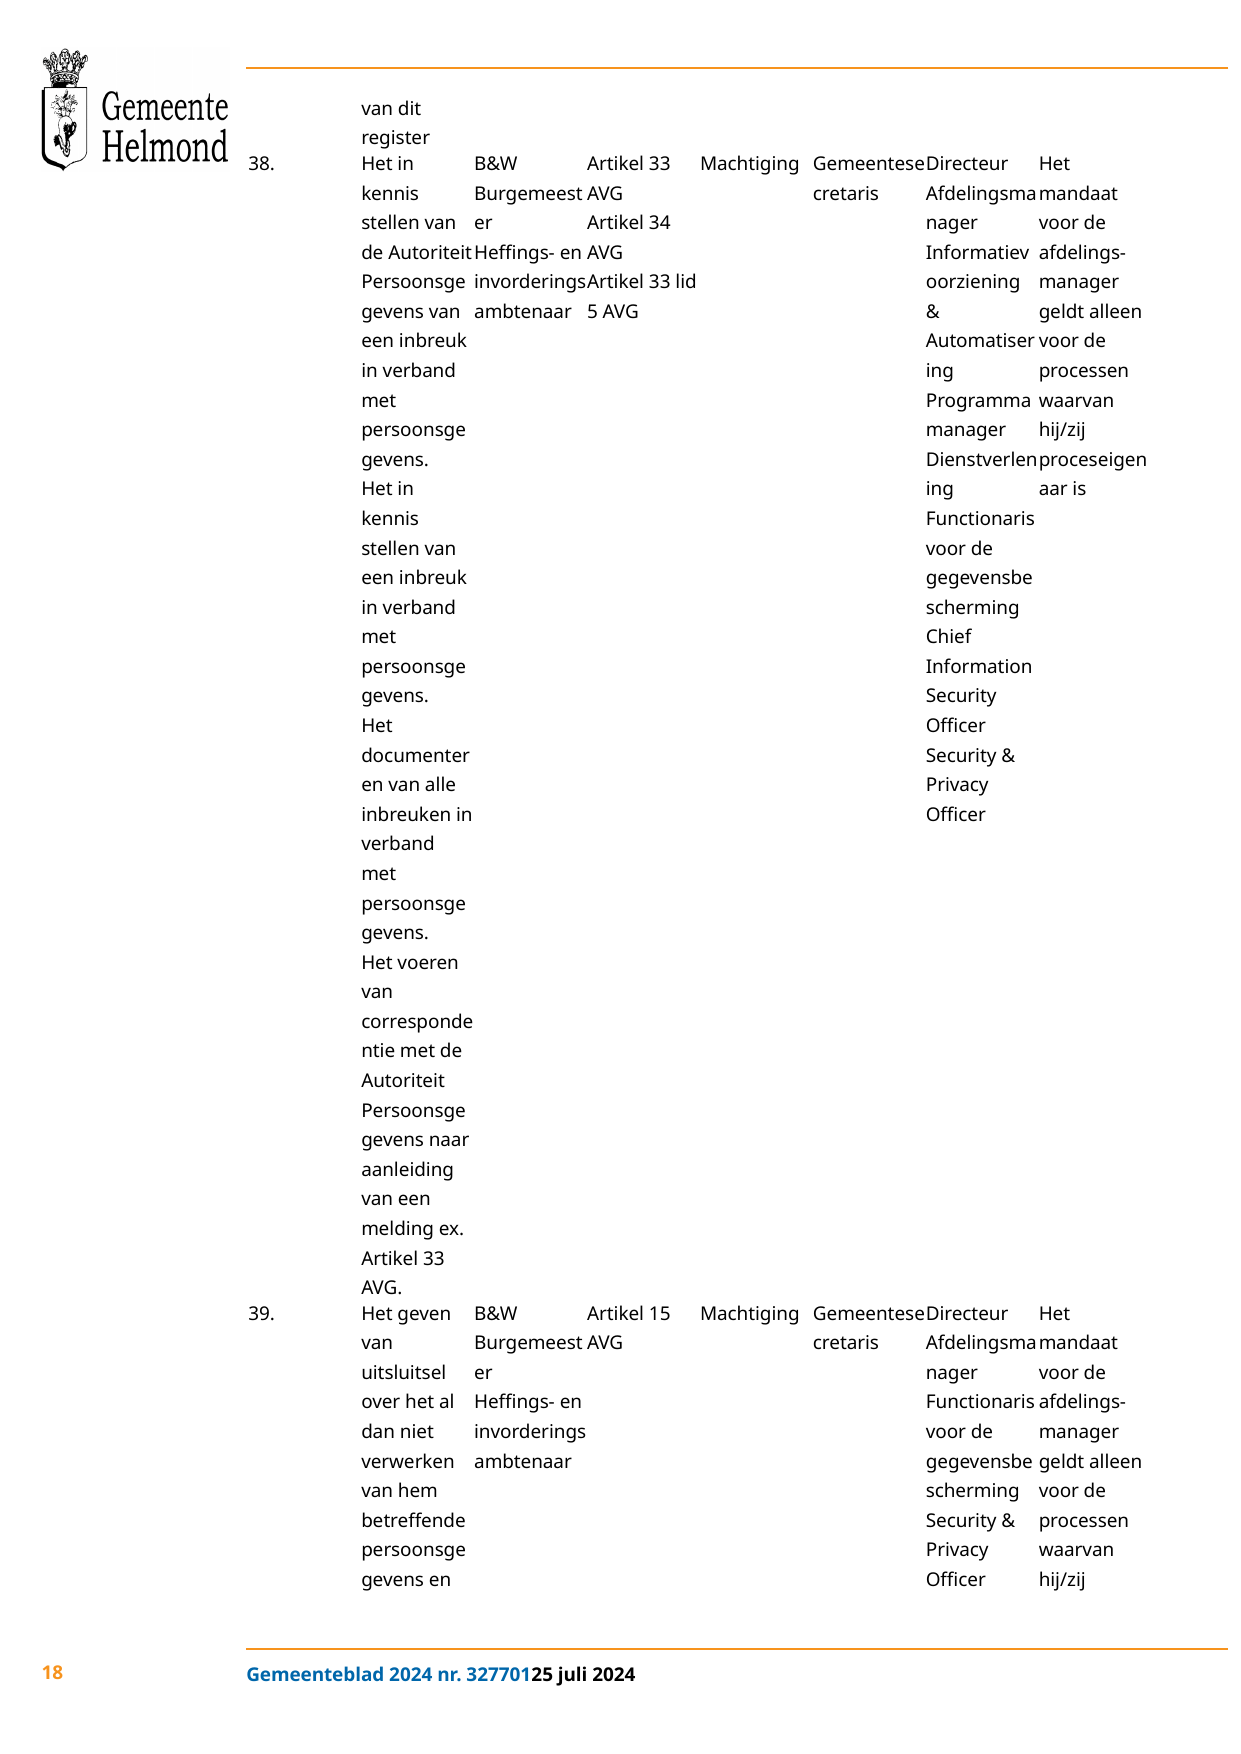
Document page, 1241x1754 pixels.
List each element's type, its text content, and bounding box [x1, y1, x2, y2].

table_cell [926, 95, 1038, 150]
table_cell Directeur Afdelingsmanager Informatievoorziening & Automatisering Programmamanager Dienstverlening Functionaris voor de gegevensbescherming Chief Information Security Officer Security & Privacy Officer [926, 150, 1038, 1300]
table_cell B&W Burgemeester Heffings- en invorderingsambtenaar [474, 150, 587, 1300]
table_cell Artikel 33 AVG Artikel 34 AVG Artikel 33 lid 5 AVG [587, 150, 700, 1300]
table_cell [813, 95, 926, 150]
table_cell [1039, 95, 1152, 150]
table_cell B&W Burgemeester Heffings- en invorderingsambtenaar [474, 1300, 587, 1592]
table_cell Gemeentesecretaris [813, 1300, 926, 1592]
table_cell [474, 95, 587, 150]
table_cell 38. [248, 150, 361, 1300]
table_cell Gemeentesecretaris [813, 150, 926, 1300]
table_cell [587, 95, 700, 150]
table_cell Het geven van uitsluitsel over het al dan niet verwerken van hem betreffende persoonsgegevens en [361, 1300, 474, 1592]
table_cell Machtiging [700, 1300, 813, 1592]
picture [41, 47, 231, 172]
table_cell van dit register [361, 95, 474, 150]
table_cell Het mandaat voor de afdelings-manager geldt alleen voor de processen waarvan hij/zij [1039, 1300, 1152, 1592]
table_cell [248, 95, 361, 150]
table_cell Artikel 15 AVG [587, 1300, 700, 1592]
table_cell Directeur Afdelingsmanager Functionaris voor de gegevensbescherming Security & Privacy Officer [926, 1300, 1038, 1592]
table_cell Machtiging [700, 150, 813, 1300]
table_cell Het in kennis stellen van de Autoriteit Persoonsgegevens van een inbreuk in verband met persoonsgegevens. Het in kennis stellen van een inbreuk in verband met persoonsgegevens. Het documenteren van alle inbreuken in verband met persoonsgegevens. Het voeren van correspondentie met de Autoriteit Persoonsgegevens naar aanleiding van een melding ex. Artikel 33 AVG. [361, 150, 474, 1300]
table_cell 39. [248, 1300, 361, 1592]
table_cell [700, 95, 813, 150]
table_cell Het mandaat voor de afdelings-manager geldt alleen voor de processen waarvan hij/zij proceseigenaar is [1039, 150, 1152, 1300]
